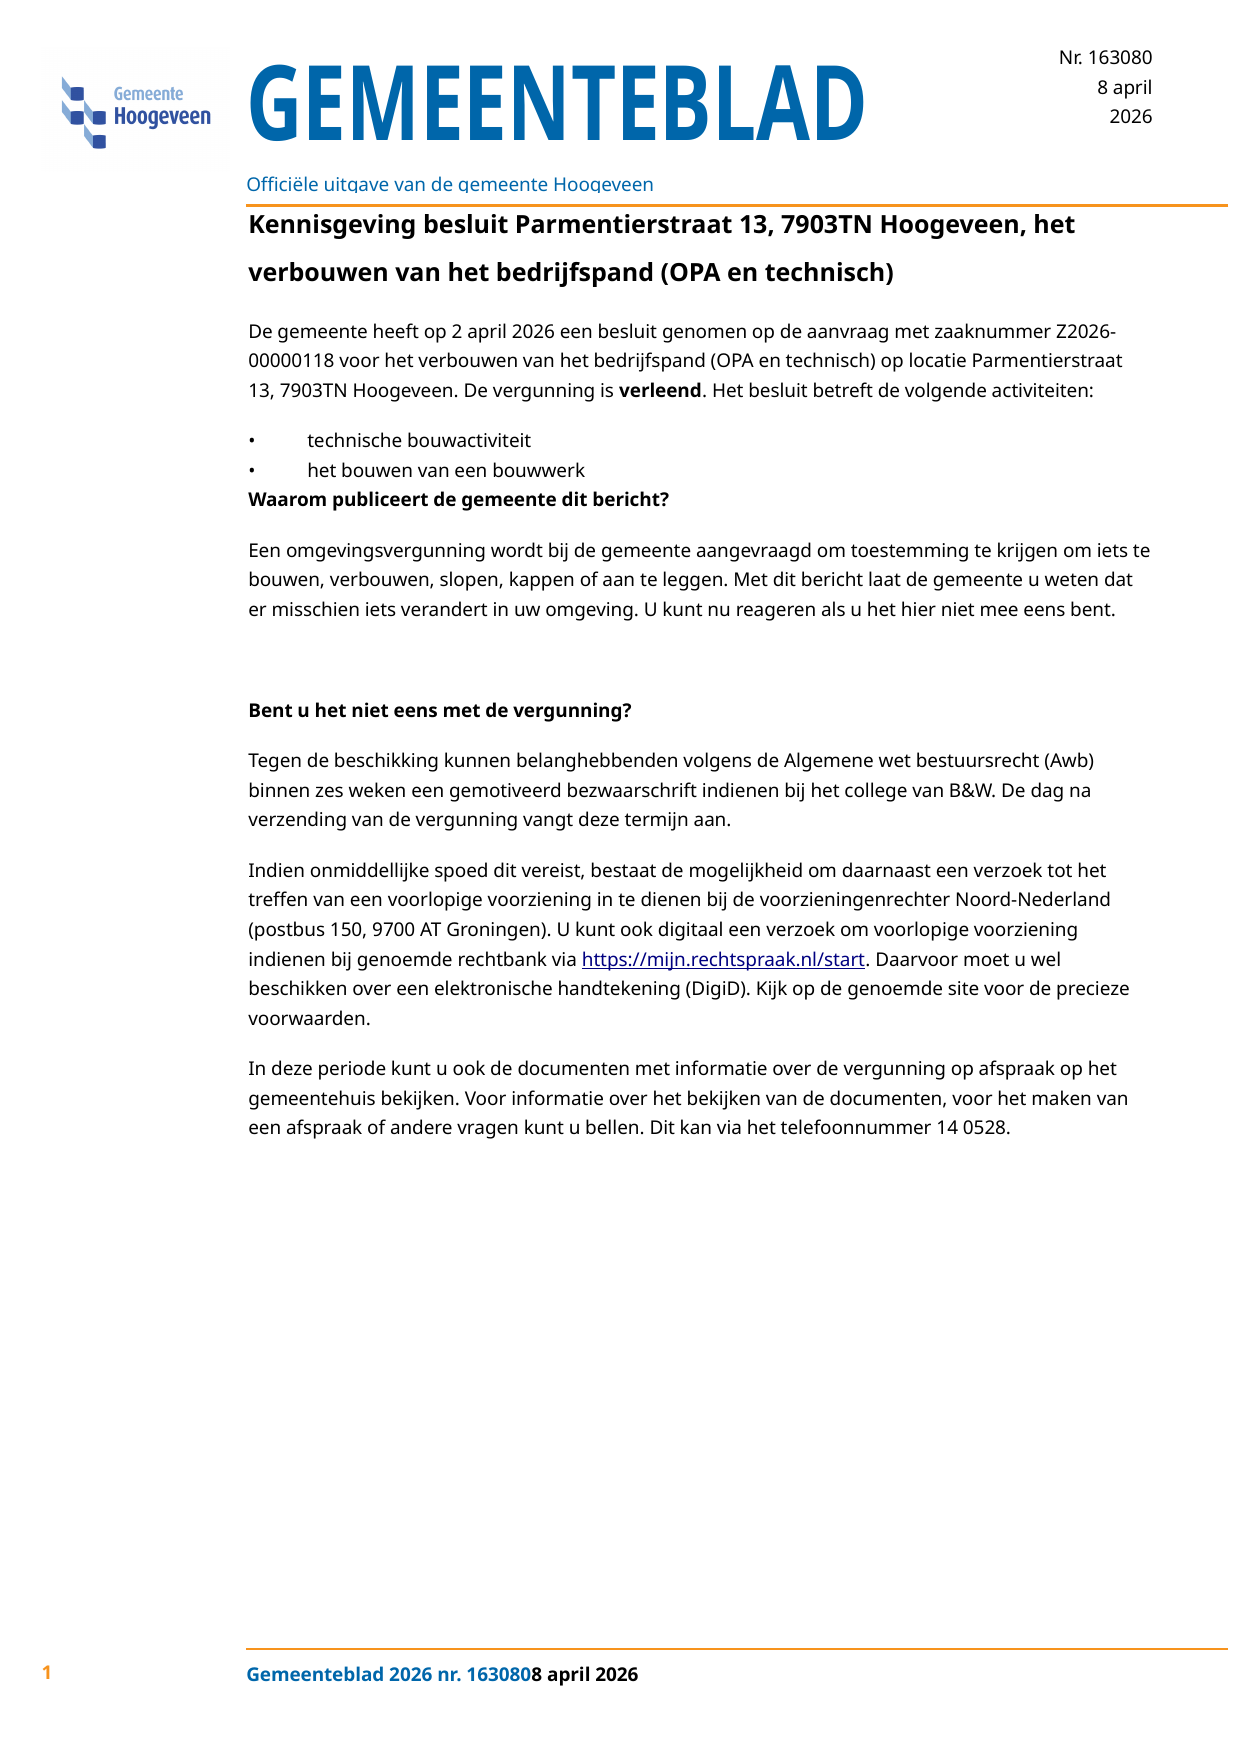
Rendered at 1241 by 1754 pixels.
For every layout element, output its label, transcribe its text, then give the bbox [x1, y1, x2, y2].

text Waarom publiceert de gemeente dit bericht? [248, 487, 1152, 512]
list technische bouwactiviteit [248, 427, 1152, 453]
text De gemeente heeft op 2 april 2026 een besluit genomen op de aanvraag met zaaknummer Z2026-00000118 voor het verbouwen van het bedrijfspand (OPA en technisch) op locatie Parmentierstraat 13, 7903TN Hoogeveen. De vergunning is verleend. Het besluit betreft de volgende activiteiten: [248, 318, 1152, 403]
list het bouwen van een bouwwerk [248, 457, 1152, 483]
text Kennisgeving besluit Parmentierstraat 13, 7903TN Hoogeveen, het verbouwen van het bedrijfspand (OPA en technisch) [248, 207, 1152, 288]
picture [41, 47, 231, 172]
text Tegen de beschikking kunnen belanghebbenden volgens de Algemene wet bestuursrecht (Awb) binnen zes weken een gemotiveerd bezwaarschrift indienen bij het college van B&W. De dag na verzending van de vergunning vangt deze termijn aan. [248, 747, 1152, 832]
text Indien onmiddellijke spoed dit vereist, bestaat de mogelijkheid om daarnaast een verzoek tot het treffen van een voorlopige voorziening in te dienen bij de voorzieningenrechter Noord-Nederland (postbus 150, 9700 AT Groningen). U kunt ook digitaal een verzoek om voorlopige voorziening indienen bij genoemde rechtbank via https://mijn.rechtspraak.nl/start. Daarvoor moet u wel beschikken over een elektronische handtekening (DigiD). Kijk op de genoemde site voor de precieze voorwaarden. [248, 857, 1152, 1031]
text Een omgevingsvergunning wordt bij de gemeente aangevraagd om toestemming te krijgen om iets te bouwen, verbouwen, slopen, kappen of aan te leggen. Met dit bericht laat de gemeente u weten dat er misschien iets verandert in uw omgeving. U kunt nu reageren als u het hier niet mee eens bent. [248, 537, 1152, 622]
text Bent u het niet eens met de vergunning? [248, 697, 1152, 723]
text In deze periode kunt u ook de documenten met informatie over de vergunning op afspraak op het gemeentehuis bekijken. Voor informatie over het bekijken van de documenten, voor het maken van een afspraak of andere vragen kunt u bellen. Dit kan via het telefoonnummer 14 0528. [248, 1055, 1152, 1140]
